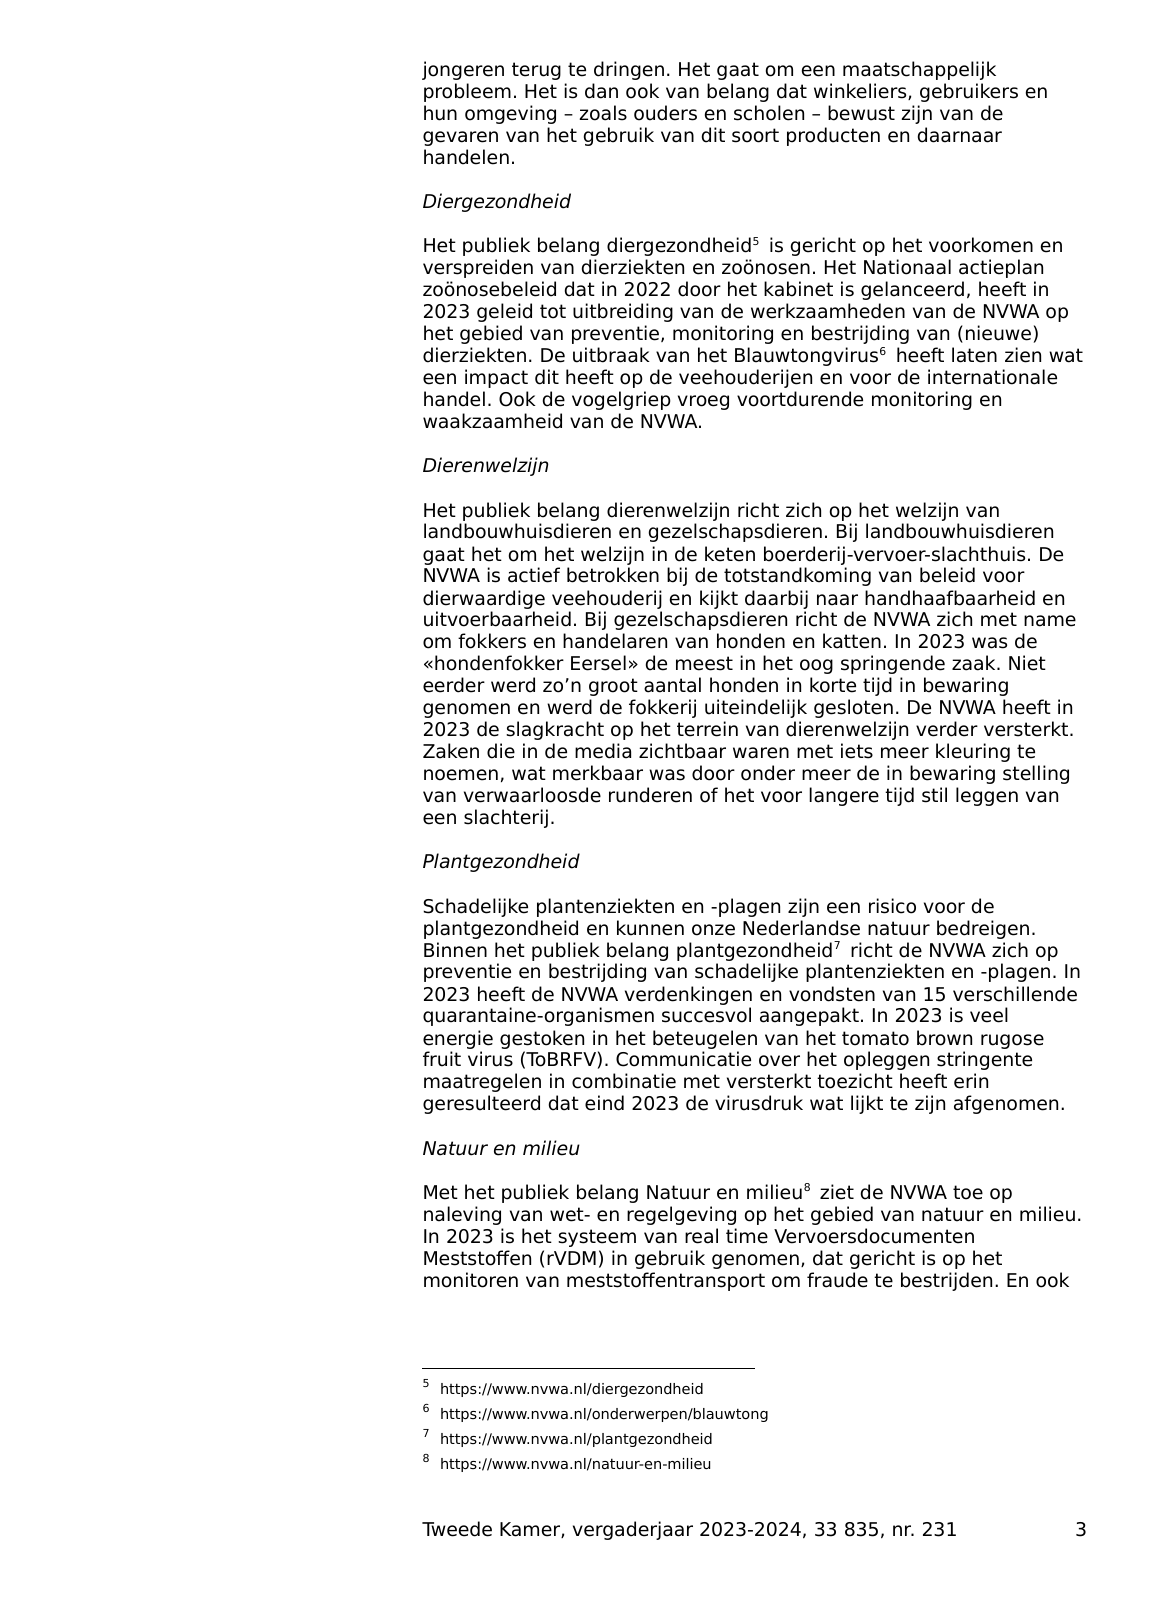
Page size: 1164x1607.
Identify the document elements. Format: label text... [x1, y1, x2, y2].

text https://www.nvwa.nl/diergezondheid [422, 1377, 1087, 1399]
text https://www.nvwa.nl/onderwerpen/blauwtong [422, 1402, 1087, 1424]
text Het publiek belang diergezondheid is gericht op het voorkomen en verspreiden van dierziekten en zoönosen. Het Nationaal actieplan zoönosebeleid dat in 2022 door het kabinet is gelanceerd, heeft in 2023 geleid tot uitbreiding van de werkzaamheden van de NVWA op het gebied van preventie, monitoring en bestrijding van (nieuwe) dierziekten. De uitbraak van het Blauwtongvirus heeft laten zien wat een impact dit heeft op de veehouderijen en voor de internationale handel. Ook de vogelgriep vroeg voortdurende monitoring en waakzaamheid van de NVWA. [422, 235, 1087, 433]
subtitle Dierenwelzijn [422, 455, 1087, 477]
text Met het publiek belang Natuur en milieu ziet de NVWA toe op naleving van wet- en regelgeving op het gebied van natuur en milieu. In 2023 is het systeem van real time Vervoersdocumenten Meststoffen (rVDM) in gebruik genomen, dat gericht is op het monitoren van meststoffentransport om fraude te bestrijden. En ook [422, 1182, 1087, 1292]
subtitle Natuur en milieu [422, 1137, 1087, 1159]
text https://www.nvwa.nl/plantgezondheid [422, 1427, 1087, 1449]
text Schadelijke plantenziekten en -plagen zijn een risico voor de plantgezondheid en kunnen onze Nederlandse natuur bedreigen. Binnen het publiek belang plantgezondheid richt de NVWA zich op preventie en bestrijding van schadelijke plantenziekten en -plagen. In 2023 heeft de NVWA verdenkingen en vondsten van 15 verschillende quarantaine-organismen succesvol aangepakt. In 2023 is veel energie gestoken in het beteugelen van het tomato brown rugose fruit virus (ToBRFV). Communicatie over het opleggen stringente maatregelen in combinatie met versterkt toezicht heeft erin geresulteerd dat eind 2023 de virusdruk wat lijkt te zijn afgenomen. [422, 896, 1087, 1115]
text jongeren terug te dringen. Het gaat om een maatschappelijk probleem. Het is dan ook van belang dat winkeliers, gebruikers en hun omgeving – zoals ouders en scholen – bewust zijn van de gevaren van het gebruik van dit soort producten en daarnaar handelen. [422, 59, 1087, 169]
text Het publiek belang dierenwelzijn richt zich op het welzijn van landbouwhuisdieren en gezelschapsdieren. Bij landbouwhuisdieren gaat het om het welzijn in de keten boerderij-vervoer-slachthuis. De NVWA is actief betrokken bij de totstandkoming van beleid voor dierwaardige veehouderij en kijkt daarbij naar handhaafbaarheid en uitvoerbaarheid. Bij gezelschapsdieren richt de NVWA zich met name om fokkers en handelaren van honden en katten. In 2023 was de «hondenfokker Eersel» de meest in het oog springende zaak. Niet eerder werd zo’n groot aantal honden in korte tijd in bewaring genomen en werd de fokkerij uiteindelijk gesloten. De NVWA heeft in 2023 de slagkracht op het terrein van dierenwelzijn verder versterkt. Zaken die in de media zichtbaar waren met iets meer kleuring te noemen, wat merkbaar was door onder meer de in bewaring stelling van verwaarloosde runderen of het voor langere tijd stil leggen van een slachterij. [422, 499, 1087, 829]
text https://www.nvwa.nl/natuur-en-milieu [422, 1452, 1087, 1474]
subtitle Plantgezondheid [422, 851, 1087, 873]
subtitle Diergezondheid [422, 191, 1087, 213]
